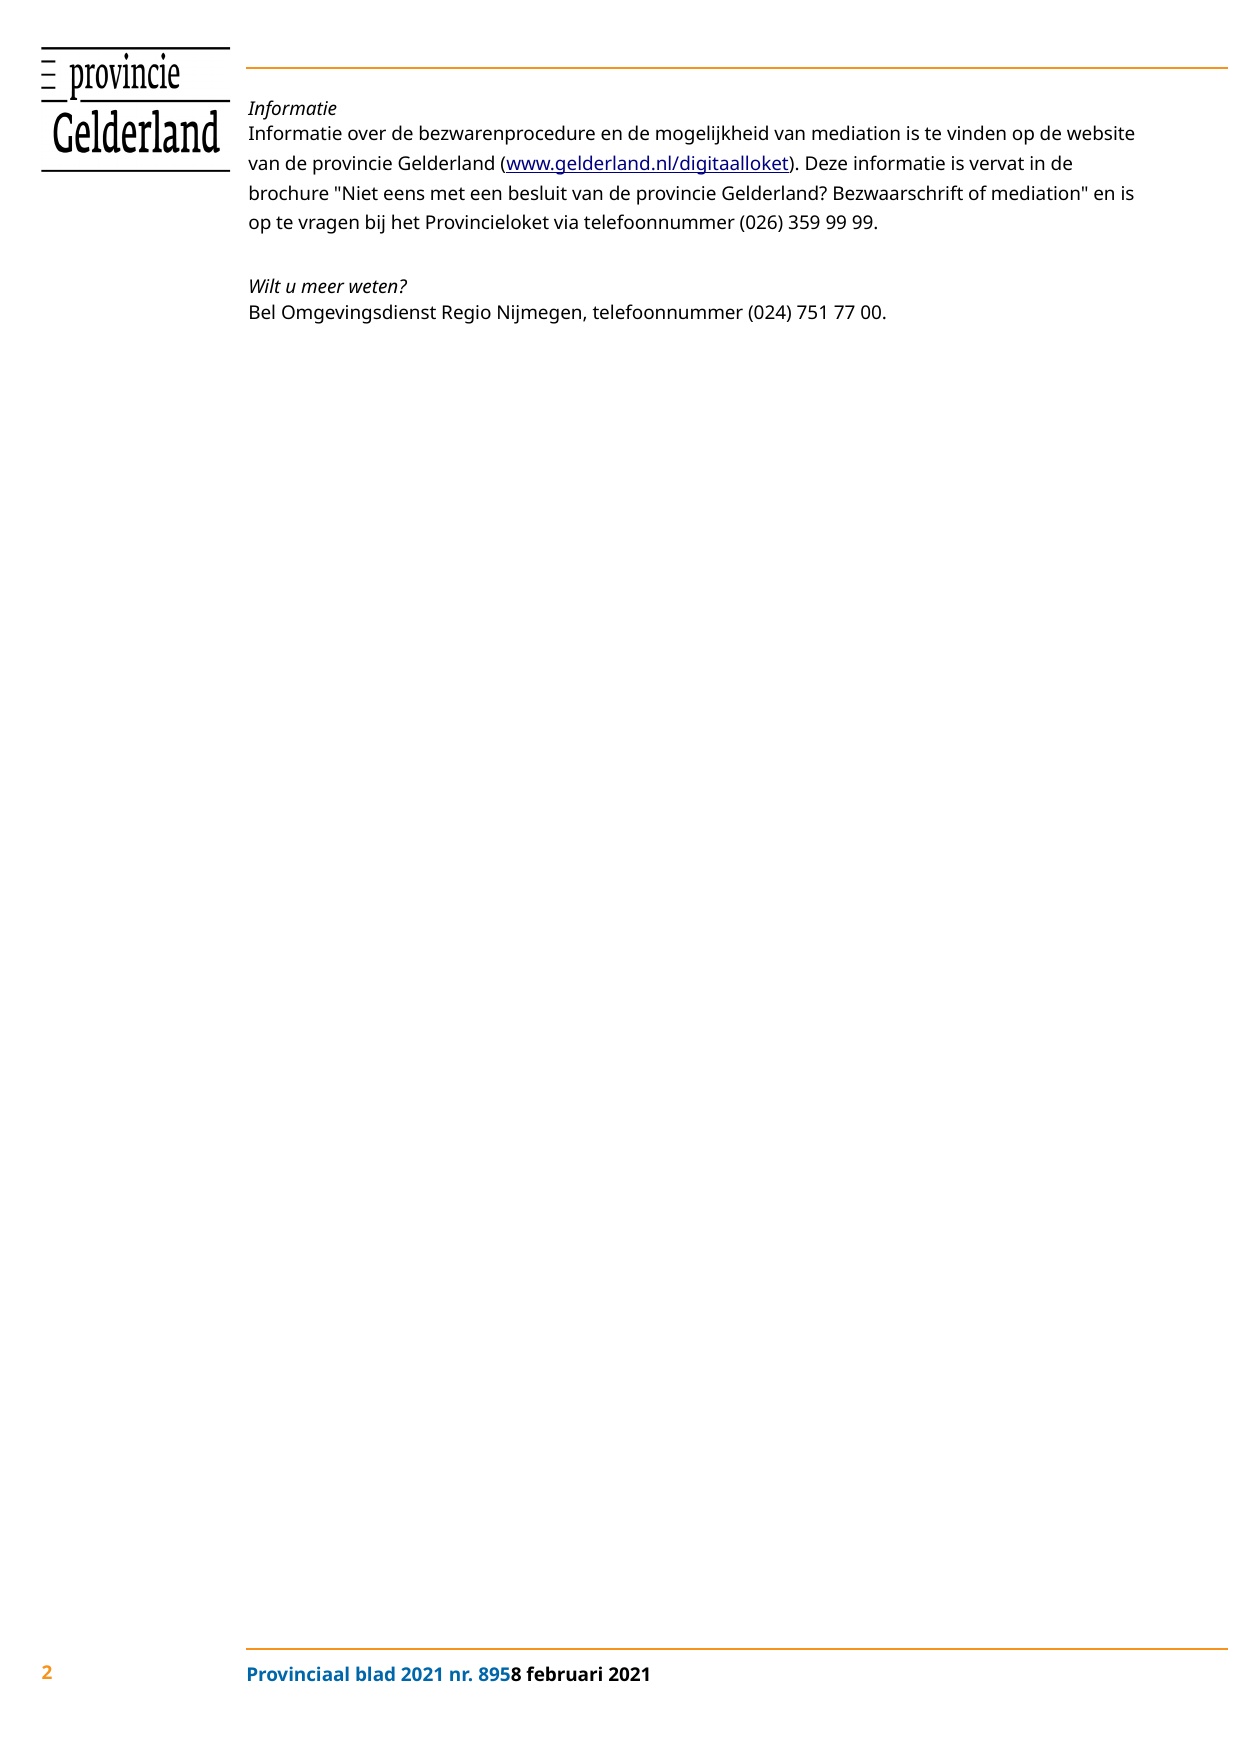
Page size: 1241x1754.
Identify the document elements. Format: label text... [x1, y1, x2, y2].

picture [41, 47, 231, 172]
text Informatie [248, 95, 1152, 121]
text Bel Omgevingsdienst Regio Nijmegen, telefoonnummer (024) 751 77 00. [248, 299, 1152, 325]
text Informatie over de bezwarenprocedure en de mogelijkheid van mediation is te vinden op de website van de provincie Gelderland (www.gelderland.nl/digitaalloket). Deze informatie is vervat in de brochure "Niet eens met een besluit van de provincie Gelderland? Bezwaarschrift of mediation" en is op te vragen bij het Provincieloket via telefoonnummer (026) 359 99 99. [248, 121, 1152, 235]
text Wilt u meer weten? [248, 273, 1152, 299]
